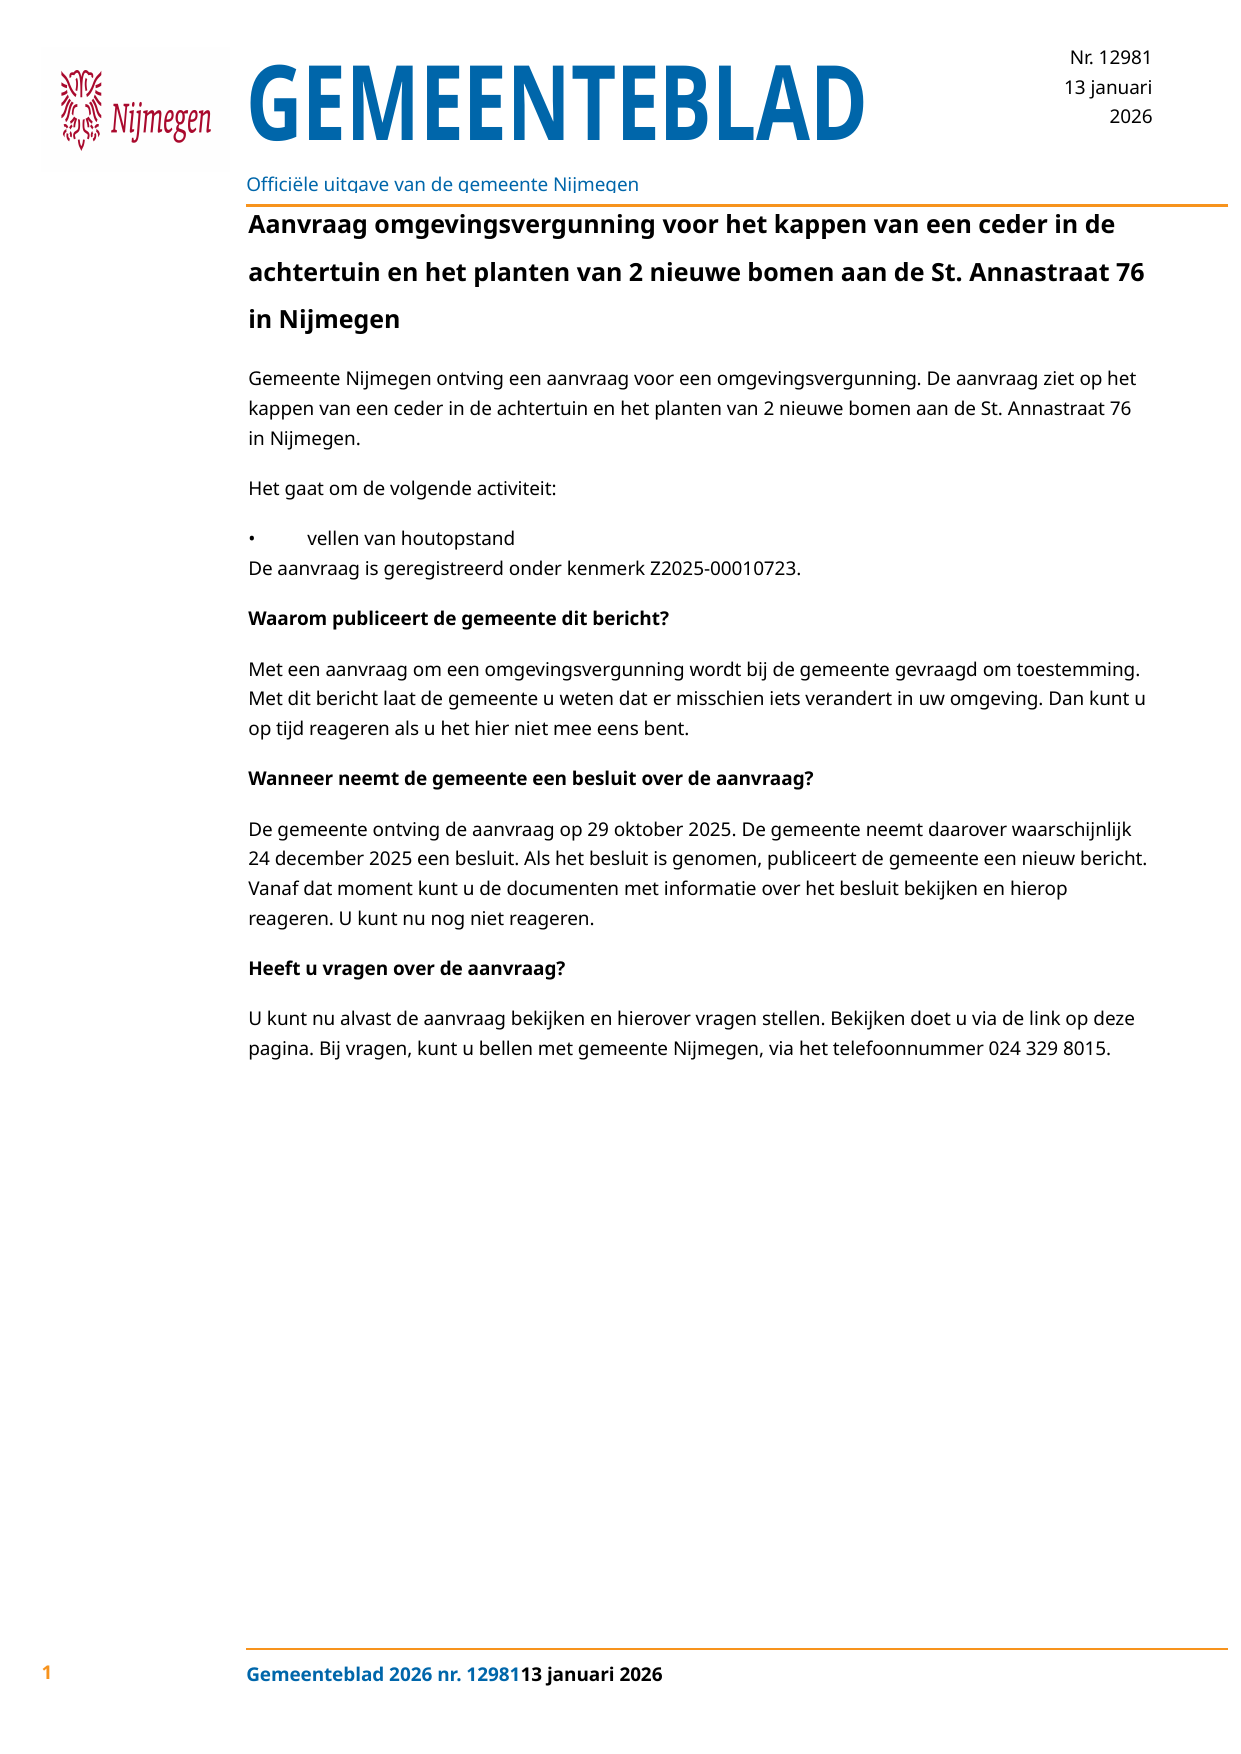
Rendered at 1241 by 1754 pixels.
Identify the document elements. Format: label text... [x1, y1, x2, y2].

picture [41, 47, 231, 172]
text Gemeente Nijmegen ontving een aanvraag voor een omgevingsvergunning. De aanvraag ziet op het kappen van een ceder in de achtertuin en het planten van 2 nieuwe bomen aan de St. Annastraat 76 in Nijmegen. [248, 366, 1152, 450]
text Heeft u vragen over de aanvraag? [248, 955, 1152, 981]
list vellen van houtopstand [248, 526, 1152, 551]
text De aanvraag is geregistreerd onder kenmerk Z2025-00010723. [248, 555, 1152, 581]
text Aanvraag omgevingsvergunning voor het kappen van een ceder in de achtertuin en het planten van 2 nieuwe bomen aan de St. Annastraat 76 in Nijmegen [248, 207, 1152, 336]
text Met een aanvraag om een omgevingsvergunning wordt bij de gemeente gevraagd om toestemming. Met dit bericht laat de gemeente u weten dat er misschien iets verandert in uw omgeving. Dan kunt u op tijd reageren als u het hier niet mee eens bent. [248, 656, 1152, 741]
text Wanneer neemt de gemeente een besluit over de aanvraag? [248, 766, 1152, 791]
text Waarom publiceert de gemeente dit bericht? [248, 606, 1152, 631]
text De gemeente ontving de aanvraag op 29 oktober 2025. De gemeente neemt daarover waarschijnlijk 24 december 2025 een besluit. Als het besluit is genomen, publiceert de gemeente een nieuw bericht. Vanaf dat moment kunt u de documenten met informatie over het besluit bekijken en hierop reageren. U kunt nu nog niet reageren. [248, 816, 1152, 930]
text Het gaat om de volgende activiteit: [248, 475, 1152, 501]
text U kunt nu alvast de aanvraag bekijken en hierover vragen stellen. Bekijken doet u via de link op deze pagina. Bij vragen, kunt u bellen met gemeente Nijmegen, via het telefoonnummer 024 329 8015. [248, 1006, 1152, 1061]
